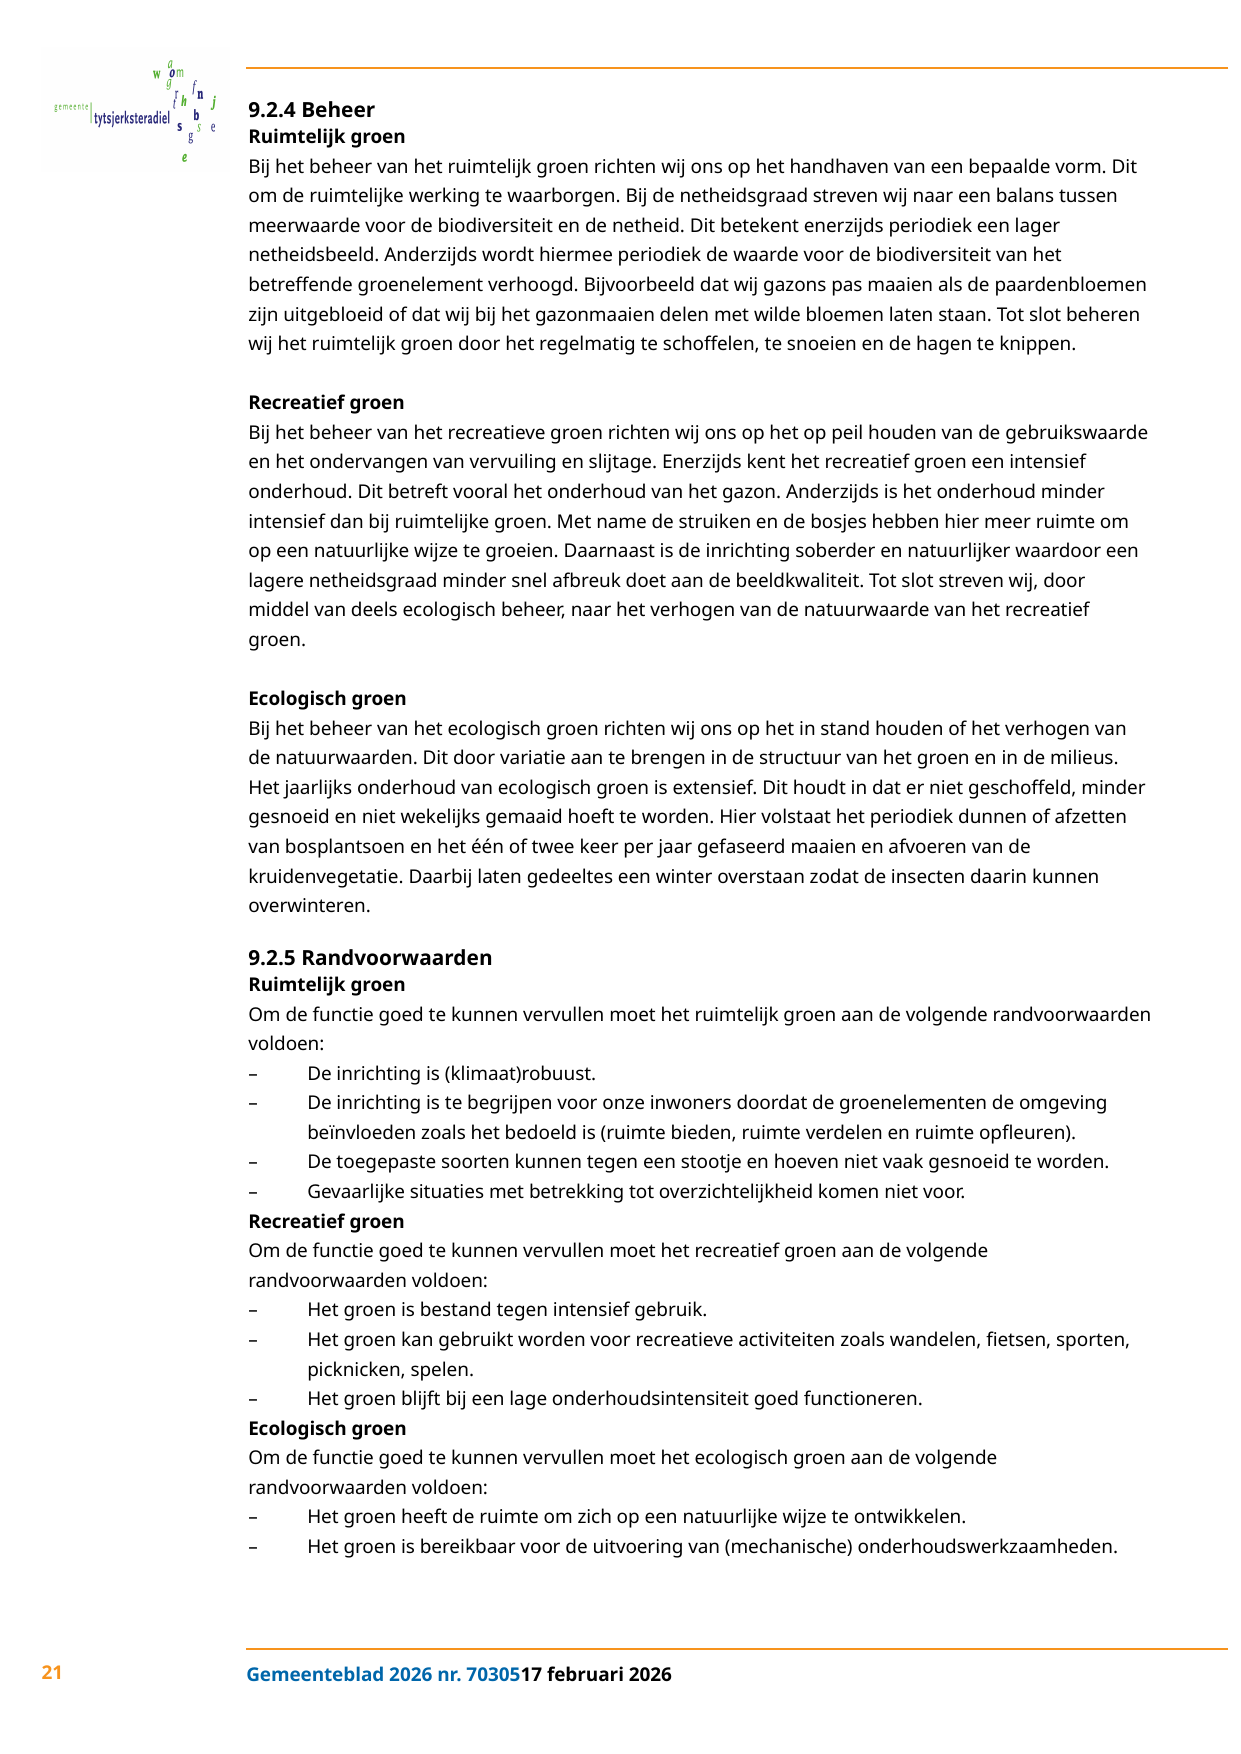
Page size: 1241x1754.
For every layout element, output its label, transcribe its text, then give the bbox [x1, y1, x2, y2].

text Recreatief groen [248, 1208, 1152, 1234]
text 9.2.4 Beheer [248, 95, 1152, 123]
text Ruimtelijk groen [248, 123, 1152, 149]
list De inrichting is (klimaat)robuust. [248, 1060, 1152, 1086]
list Het groen blijft bij een lage onderhoudsintensiteit goed functioneren. [248, 1385, 1152, 1411]
text Om de functie goed te kunnen vervullen moet het ruimtelijk groen aan de volgende randvoorwaarden voldoen: [248, 1001, 1152, 1056]
list De toegepaste soorten kunnen tegen een stootje en hoeven niet vaak gesnoeid te worden. [248, 1149, 1152, 1174]
text Om de functie goed te kunnen vervullen moet het ecologisch groen aan de volgende randvoorwaarden voldoen: [248, 1444, 1152, 1500]
list Gevaarlijke situaties met betrekking tot overzichtelijkheid komen niet voor. [248, 1178, 1152, 1204]
list Het groen kan gebruikt worden voor recreatieve activiteiten zoals wandelen, fietsen, sporten, picknicken, spelen. [248, 1326, 1152, 1382]
list Het groen is bereikbaar voor de uitvoering van (mechanische) onderhoudswerkzaamheden. [248, 1533, 1152, 1559]
text 9.2.5 Randvoorwaarden [248, 943, 1152, 971]
text Bij het beheer van het recreatieve groen richten wij ons op het op peil houden van de gebruikswaarde en het ondervangen van vervuiling en slijtage. Enerzijds kent het recreatief groen een intensief onderhoud. Dit betreft vooral het onderhoud van het gazon. Anderzijds is het onderhoud minder intensief dan bij ruimtelijke groen. Met name de struiken en de bosjes hebben hier meer ruimte om op een natuurlijke wijze te groeien. Daarnaast is de inrichting soberder en natuurlijker waardoor een lagere netheidsgraad minder snel afbreuk doet aan de beeldkwaliteit. Tot slot streven wij, door middel van deels ecologisch beheer, naar het verhogen van de natuurwaarde van het recreatief groen. [248, 419, 1152, 652]
text Recreatief groen [248, 389, 1152, 415]
list Het groen is bestand tegen intensief gebruik. [248, 1297, 1152, 1322]
picture [41, 47, 231, 172]
text Ecologisch groen [248, 1415, 1152, 1441]
text Om de functie goed te kunnen vervullen moet het recreatief groen aan de volgende randvoorwaarden voldoen: [248, 1237, 1152, 1293]
text Ruimtelijk groen [248, 971, 1152, 997]
text Bij het beheer van het ecologisch groen richten wij ons op het in stand houden of het verhogen van de natuurwaarden. Dit door variatie aan te brengen in de structuur van het groen en in de milieus. Het jaarlijks onderhoud van ecologisch groen is extensief. Dit houdt in dat er niet geschoffeld, minder gesnoeid en niet wekelijks gemaaid hoeft te worden. Hier volstaat het periodiek dunnen of afzetten van bosplantsoen en het één of twee keer per jaar gefaseerd maaien en afvoeren van de kruidenvegetatie. Daarbij laten gedeeltes een winter overstaan zodat de insecten daarin kunnen overwinteren. [248, 715, 1152, 918]
list De inrichting is te begrijpen voor onze inwoners doordat de groenelementen de omgeving beïnvloeden zoals het bedoeld is (ruimte bieden, ruimte verdelen en ruimte opfleuren). [248, 1089, 1152, 1145]
text Bij het beheer van het ruimtelijk groen richten wij ons op het handhaven van een bepaalde vorm. Dit om de ruimtelijke werking te waarborgen. Bij de netheidsgraad streven wij naar een balans tussen meerwaarde voor de biodiversiteit en de netheid. Dit betekent enerzijds periodiek een lager netheidsbeeld. Anderzijds wordt hiermee periodiek de waarde voor de biodiversiteit van het betreffende groenelement verhoogd. Bijvoorbeeld dat wij gazons pas maaien als de paardenbloemen zijn uitgebloeid of dat wij bij het gazonmaaien delen met wilde bloemen laten staan. Tot slot beheren wij het ruimtelijk groen door het regelmatig te schoffelen, te snoeien en de hagen te knippen. [248, 153, 1152, 356]
list Het groen heeft de ruimte om zich op een natuurlijke wijze te ontwikkelen. [248, 1504, 1152, 1529]
text Ecologisch groen [248, 685, 1152, 711]
